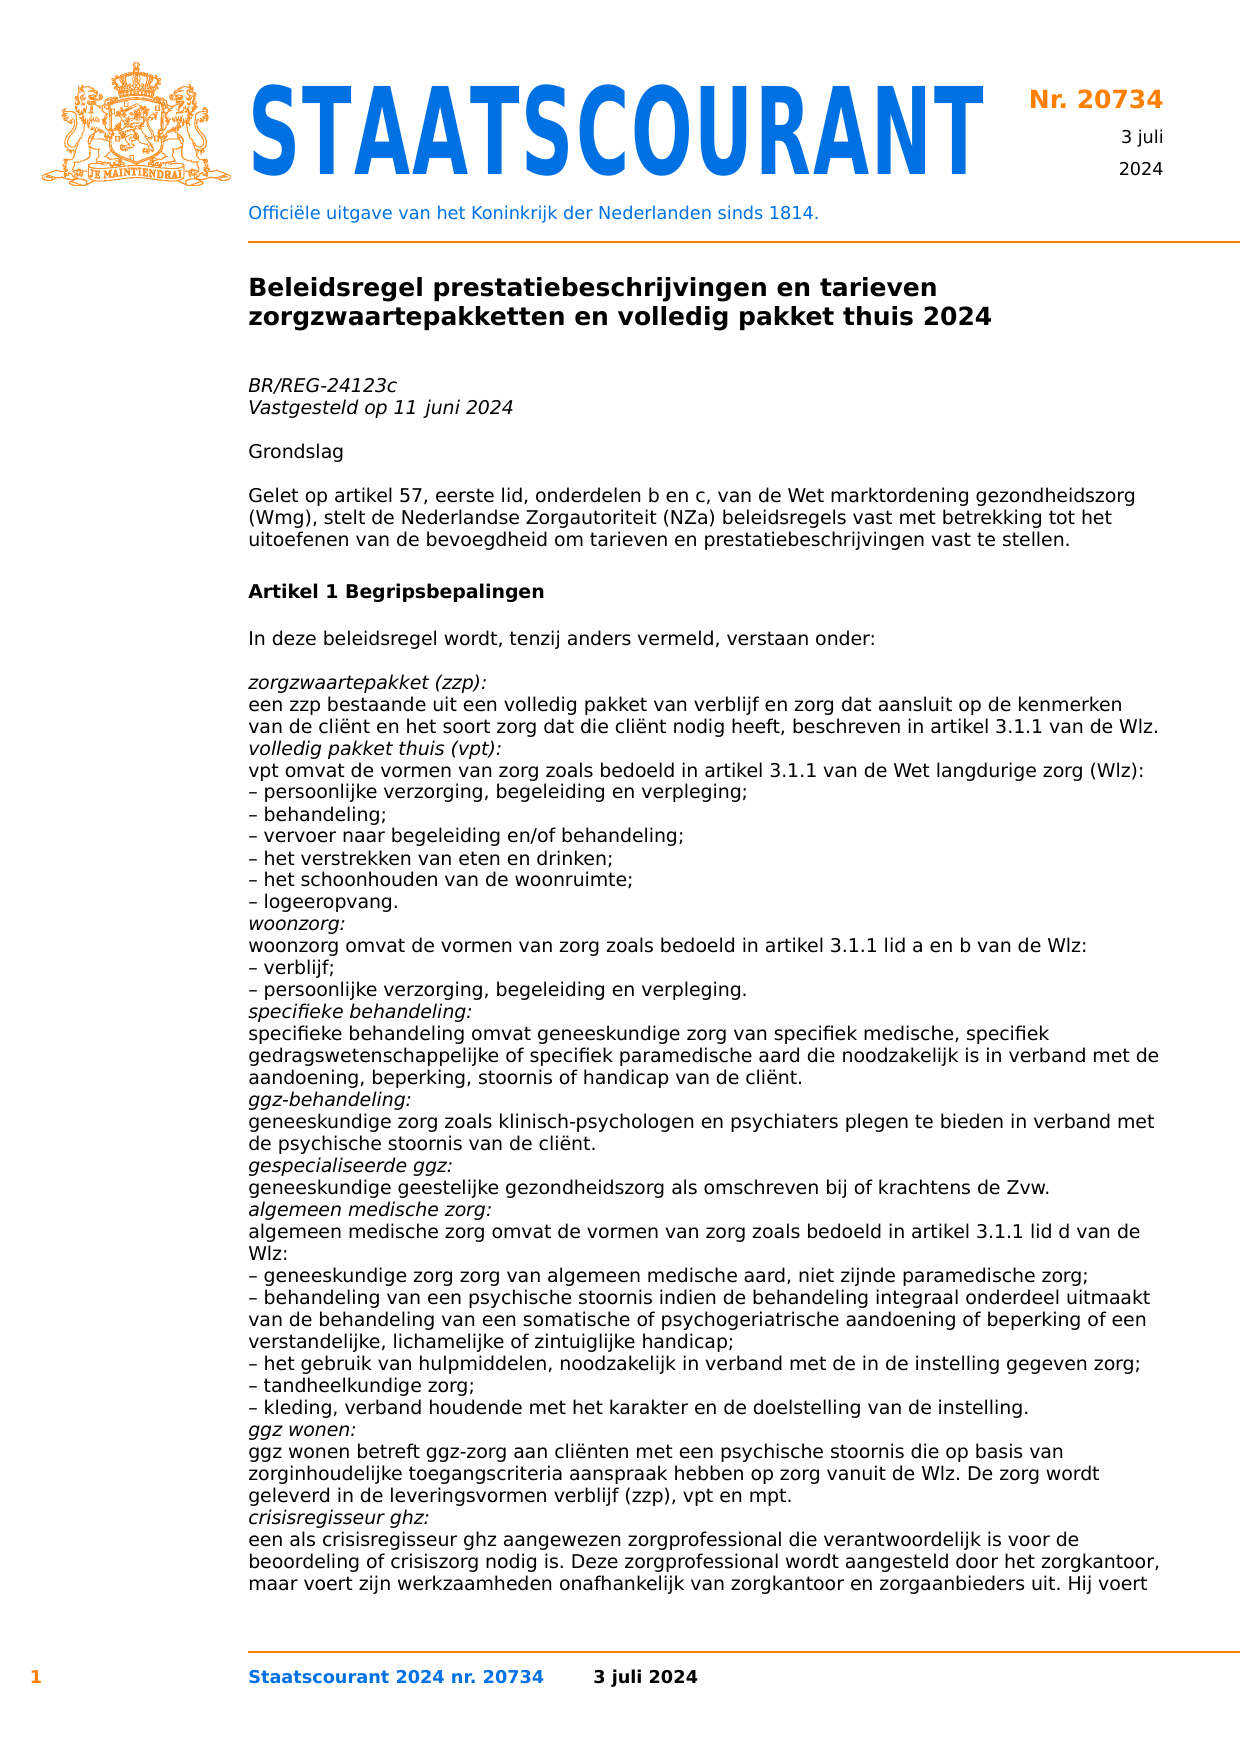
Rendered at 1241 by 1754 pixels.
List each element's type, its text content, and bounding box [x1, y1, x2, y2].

subtitle Artikel 1 Begripsbepalingen [248, 581, 1163, 603]
table_cell 2024 [998, 153, 1240, 203]
text – het gebruik van hulpmiddelen, noodzakelijk in verband met de in de instelling gegeven zorg; [248, 1353, 1163, 1375]
text vpt omvat de vormen van zorg zoals bedoeld in artikel 3.1.1 van de Wet langdurige zorg (Wlz): [248, 759, 1163, 781]
text een als crisisregisseur ghz aangewezen zorgprofessional die verantwoordelijk is voor de beoordeling of crisiszorg nodig is. Deze zorgprofessional wordt aangesteld door het zorgkantoor, maar voert zijn werkzaamheden onafhankelijk van zorgkantoor en zorgaanbieders uit. Hij voert [248, 1529, 1163, 1595]
table_cell 3 juli [998, 121, 1240, 153]
picture [41, 62, 231, 186]
text zorgzwaartepakket (zzp): [248, 672, 1163, 693]
text Grondslag [248, 441, 1163, 463]
text BR/REG-24123c [248, 375, 1163, 397]
text crisisregisseur ghz: [248, 1507, 1163, 1529]
text ggz wonen: [248, 1419, 1163, 1441]
table_cell Officiële uitgave van het Koninkrijk der Nederlanden sinds 1814. [248, 203, 1240, 241]
table_header [25, 62, 248, 241]
text – kleding, verband houdende met het karakter en de doelstelling van de instelling. [248, 1397, 1163, 1419]
text ggz wonen betreft ggz-zorg aan cliënten met een psychische stoornis die op basis van zorginhoudelijke toegangscriteria aanspraak hebben op zorg vanuit de Wlz. De zorg wordt geleverd in de leveringsvormen verblijf (zzp), vpt en mpt. [248, 1441, 1163, 1507]
text geneeskundige zorg zoals klinisch-psychologen en psychiaters plegen te bieden in verband met de psychische stoornis van de cliënt. [248, 1111, 1163, 1155]
text – het verstrekken van eten en drinken; [248, 847, 1163, 869]
text gespecialiseerde ggz: [248, 1155, 1163, 1177]
text – behandeling; [248, 803, 1163, 825]
text geneeskundige geestelijke gezondheidszorg als omschreven bij of krachtens de Zvw. [248, 1177, 1163, 1199]
text – logeeropvang. [248, 891, 1163, 913]
text algemeen medische zorg: [248, 1199, 1163, 1221]
text – geneeskundige zorg zorg van algemeen medische aard, niet zijnde paramedische zorg; [248, 1265, 1163, 1287]
text woonzorg omvat de vormen van zorg zoals bedoeld in artikel 3.1.1 lid a en b van de Wlz: [248, 935, 1163, 957]
text – behandeling van een psychische stoornis indien de behandeling integraal onderdeel uitmaakt van de behandeling van een somatische of psychogeriatrische aandoening of beperking of een verstandelijke, lichamelijke of zintuiglijke handicap; [248, 1287, 1163, 1353]
table_header Nr. 20734 [998, 62, 1240, 121]
text – vervoer naar begeleiding en/of behandeling; [248, 825, 1163, 847]
subtitle Beleidsregel prestatiebeschrijvingen en tarieven zorgzwaartepakketten en volledig pakket thuis 2024 [248, 273, 1163, 331]
text – persoonlijke verzorging, begeleiding en verpleging; [248, 781, 1163, 803]
text een zzp bestaande uit een volledig pakket van verblijf en zorg dat aansluit op de kenmerken van de cliënt en het soort zorg dat die cliënt nodig heeft, beschreven in artikel 3.1.1 van de Wlz. [248, 693, 1163, 737]
text – persoonlijke verzorging, begeleiding en verpleging. [248, 979, 1163, 1001]
text Vastgesteld op 11 juni 2024 [248, 397, 1163, 419]
text Gelet op artikel 57, eerste lid, onderdelen b en c, van de Wet marktordening gezondheidszorg (Wmg), stelt de Nederlandse Zorgautoriteit (NZa) beleidsregels vast met betrekking tot het uitoefenen van de bevoegdheid om tarieven en prestatiebeschrijvingen vast te stellen. [248, 485, 1163, 551]
text algemeen medische zorg omvat de vormen van zorg zoals bedoeld in artikel 3.1.1 lid d van de Wlz: [248, 1221, 1163, 1265]
text – het schoonhouden van de woonruimte; [248, 869, 1163, 891]
text woonzorg: [248, 913, 1163, 935]
text – tandheelkundige zorg; [248, 1375, 1163, 1397]
text specifieke behandeling omvat geneeskundige zorg van specifiek medische, specifiek gedragswetenschappelijke of specifiek paramedische aard die noodzakelijk is in verband met de aandoening, beperking, stoornis of handicap van de cliënt. [248, 1023, 1163, 1089]
text specifieke behandeling: [248, 1001, 1163, 1023]
table_header STAATSCOURANT [248, 62, 998, 203]
text volledig pakket thuis (vpt): [248, 737, 1163, 759]
text In deze beleidsregel wordt, tenzij anders vermeld, verstaan onder: [248, 628, 1163, 650]
text – verblijf; [248, 957, 1163, 979]
text ggz-behandeling: [248, 1089, 1163, 1111]
